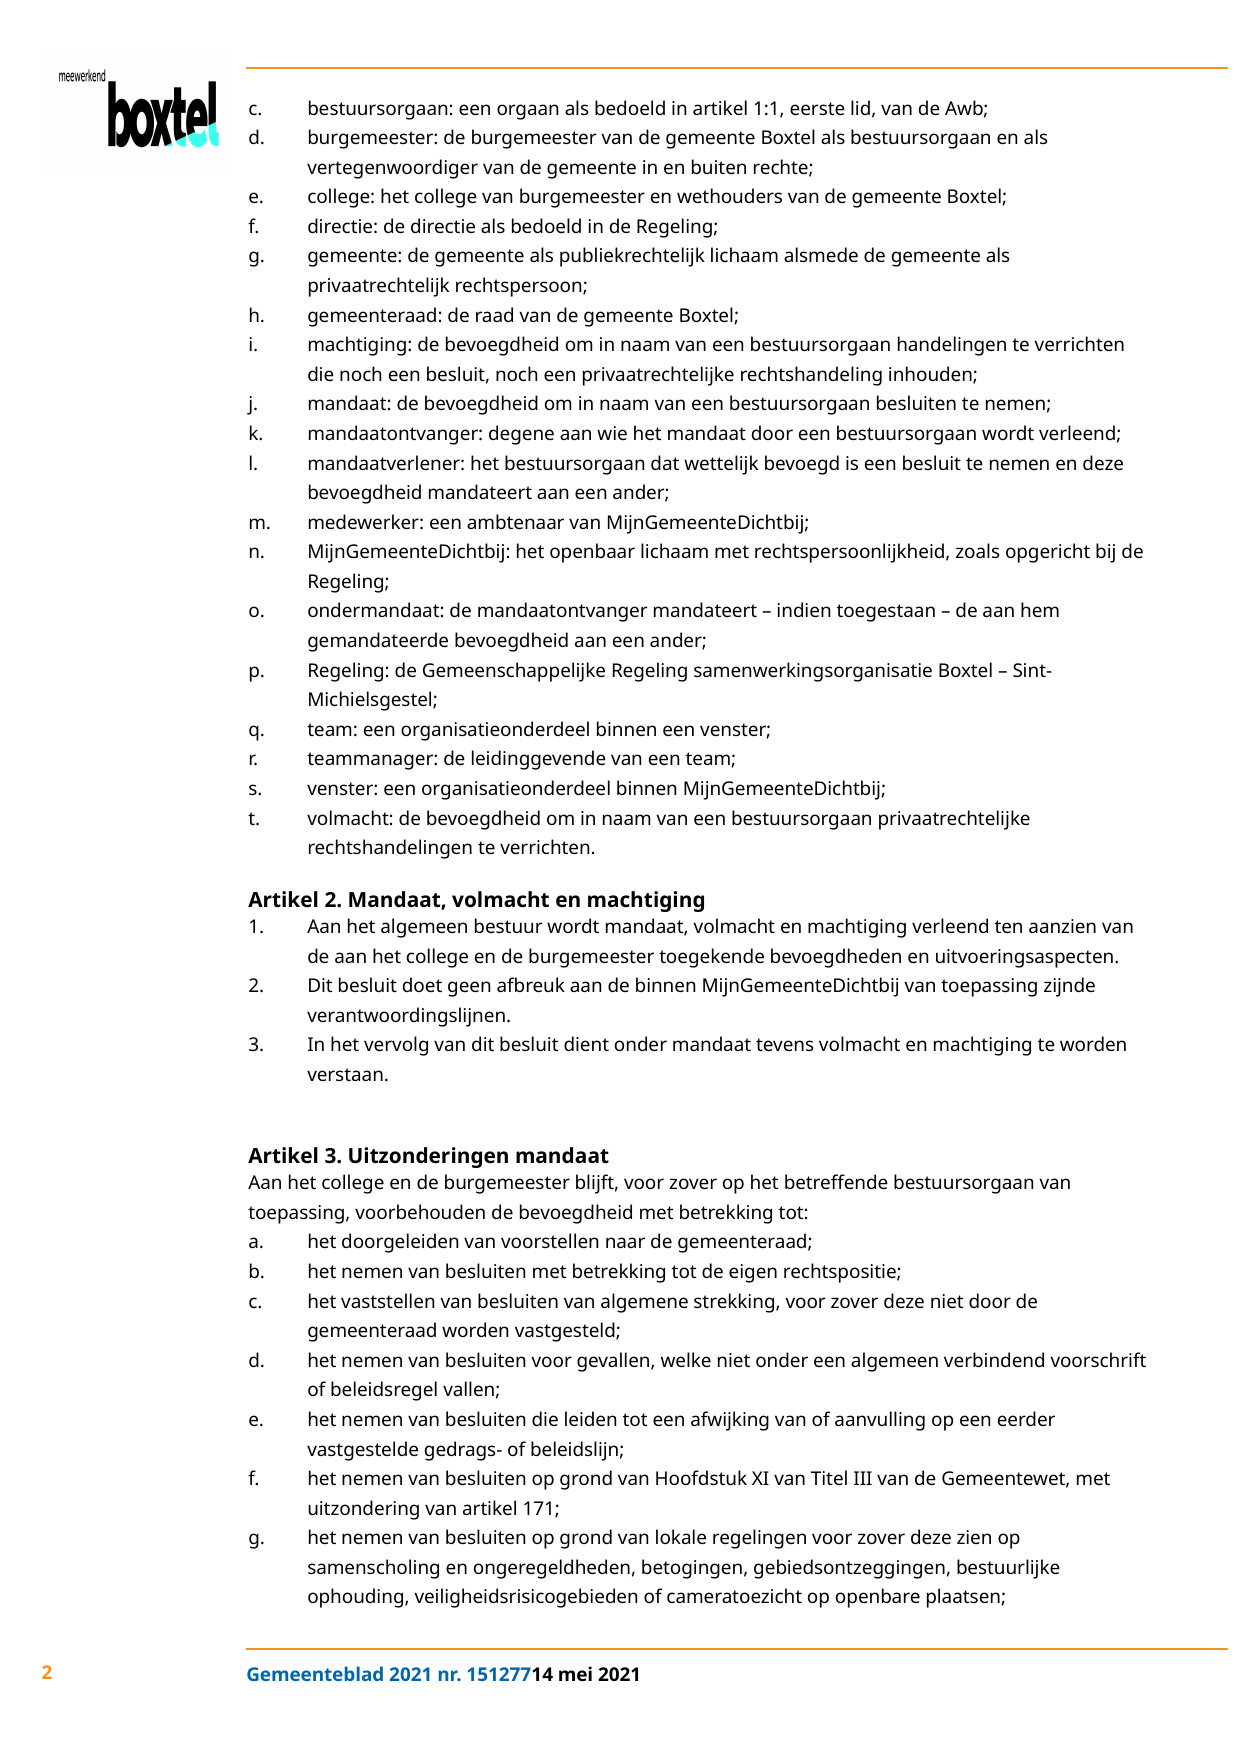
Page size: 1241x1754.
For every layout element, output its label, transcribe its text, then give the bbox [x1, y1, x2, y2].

list ondermandaat: de mandaatontvanger mandateert – indien toegestaan – de aan hem gemandateerde bevoegdheid aan een ander; [248, 598, 1152, 653]
list burgemeester: de burgemeester van de gemeente Boxtel als bestuursorgaan en als vertegenwoordiger van de gemeente in en buiten rechte; [248, 124, 1152, 180]
list Aan het algemeen bestuur wordt mandaat, volmacht en machtiging verleend ten aanzien van de aan het college en de burgemeester toegekende bevoegdheden en uitvoeringsaspecten. [248, 913, 1152, 968]
list het nemen van besluiten die leiden tot een afwijking van of aanvulling op een eerder vastgestelde gedrags- of beleidslijn; [248, 1406, 1152, 1462]
list mandaat: de bevoegdheid om in naam van een bestuursorgaan besluiten te nemen; [248, 391, 1152, 416]
list het nemen van besluiten met betrekking tot de eigen rechtspositie; [248, 1258, 1152, 1284]
list venster: een organisatieonderdeel binnen MijnGemeenteDichtbij; [248, 775, 1152, 801]
list machtiging: de bevoegdheid om in naam van een bestuursorgaan handelingen te verrichten die noch een besluit, noch een privaatrechtelijke rechtshandeling inhouden; [248, 331, 1152, 387]
text Artikel 2. Mandaat, volmacht en machtiging [248, 885, 1152, 913]
list volmacht: de bevoegdheid om in naam van een bestuursorgaan privaatrechtelijke rechtshandelingen te verrichten. [248, 805, 1152, 860]
list mandaatontvanger: degene aan wie het mandaat door een bestuursorgaan wordt verleend; [248, 420, 1152, 446]
list medewerker: een ambtenaar van MijnGemeenteDichtbij; [248, 509, 1152, 535]
list Dit besluit doet geen afbreuk aan de binnen MijnGemeenteDichtbij van toepassing zijnde verantwoordingslijnen. [248, 972, 1152, 1028]
list mandaatverlener: het bestuursorgaan dat wettelijk bevoegd is een besluit te nemen en deze bevoegdheid mandateert aan een ander; [248, 450, 1152, 505]
list MijnGemeenteDichtbij: het openbaar lichaam met rechtspersoonlijkheid, zoals opgericht bij de Regeling; [248, 538, 1152, 594]
list Regeling: de Gemeenschappelijke Regeling samenwerkingsorganisatie Boxtel – Sint-Michielsgestel; [248, 657, 1152, 712]
list college: het college van burgemeester en wethouders van de gemeente Boxtel; [248, 183, 1152, 209]
list het nemen van besluiten op grond van Hoofdstuk XI van Titel III van de Gemeentewet, met uitzondering van artikel 171; [248, 1465, 1152, 1521]
text Artikel 3. Uitzonderingen mandaat [248, 1141, 1152, 1169]
list gemeente: de gemeente als publiekrechtelijk lichaam alsmede de gemeente als privaatrechtelijk rechtspersoon; [248, 243, 1152, 298]
list teammanager: de leidinggevende van een team; [248, 746, 1152, 771]
text Aan het college en de burgemeester blijft, voor zover op het betreffende bestuursorgaan van toepassing, voorbehouden de bevoegdheid met betrekking tot: [248, 1169, 1152, 1225]
list het nemen van besluiten voor gevallen, welke niet onder een algemeen verbindend voorschrift of beleidsregel vallen; [248, 1347, 1152, 1402]
list directie: de directie als bedoeld in de Regeling; [248, 213, 1152, 239]
list gemeenteraad: de raad van de gemeente Boxtel; [248, 302, 1152, 328]
picture [41, 47, 231, 172]
list team: een organisatieonderdeel binnen een venster; [248, 716, 1152, 742]
list het doorgeleiden van voorstellen naar de gemeenteraad; [248, 1229, 1152, 1254]
list In het vervolg van dit besluit dient onder mandaat tevens volmacht en machtiging te worden verstaan. [248, 1032, 1152, 1087]
list bestuursorgaan: een orgaan als bedoeld in artikel 1:1, eerste lid, van de Awb; [248, 95, 1152, 121]
list het nemen van besluiten op grond van lokale regelingen voor zover deze zien op samenscholing en ongeregeldheden, betogingen, gebiedsontzeggingen, bestuurlijke ophouding, veiligheidsrisicogebieden of cameratoezicht op openbare plaatsen; [248, 1524, 1152, 1609]
list het vaststellen van besluiten van algemene strekking, voor zover deze niet door de gemeenteraad worden vastgesteld; [248, 1288, 1152, 1343]
